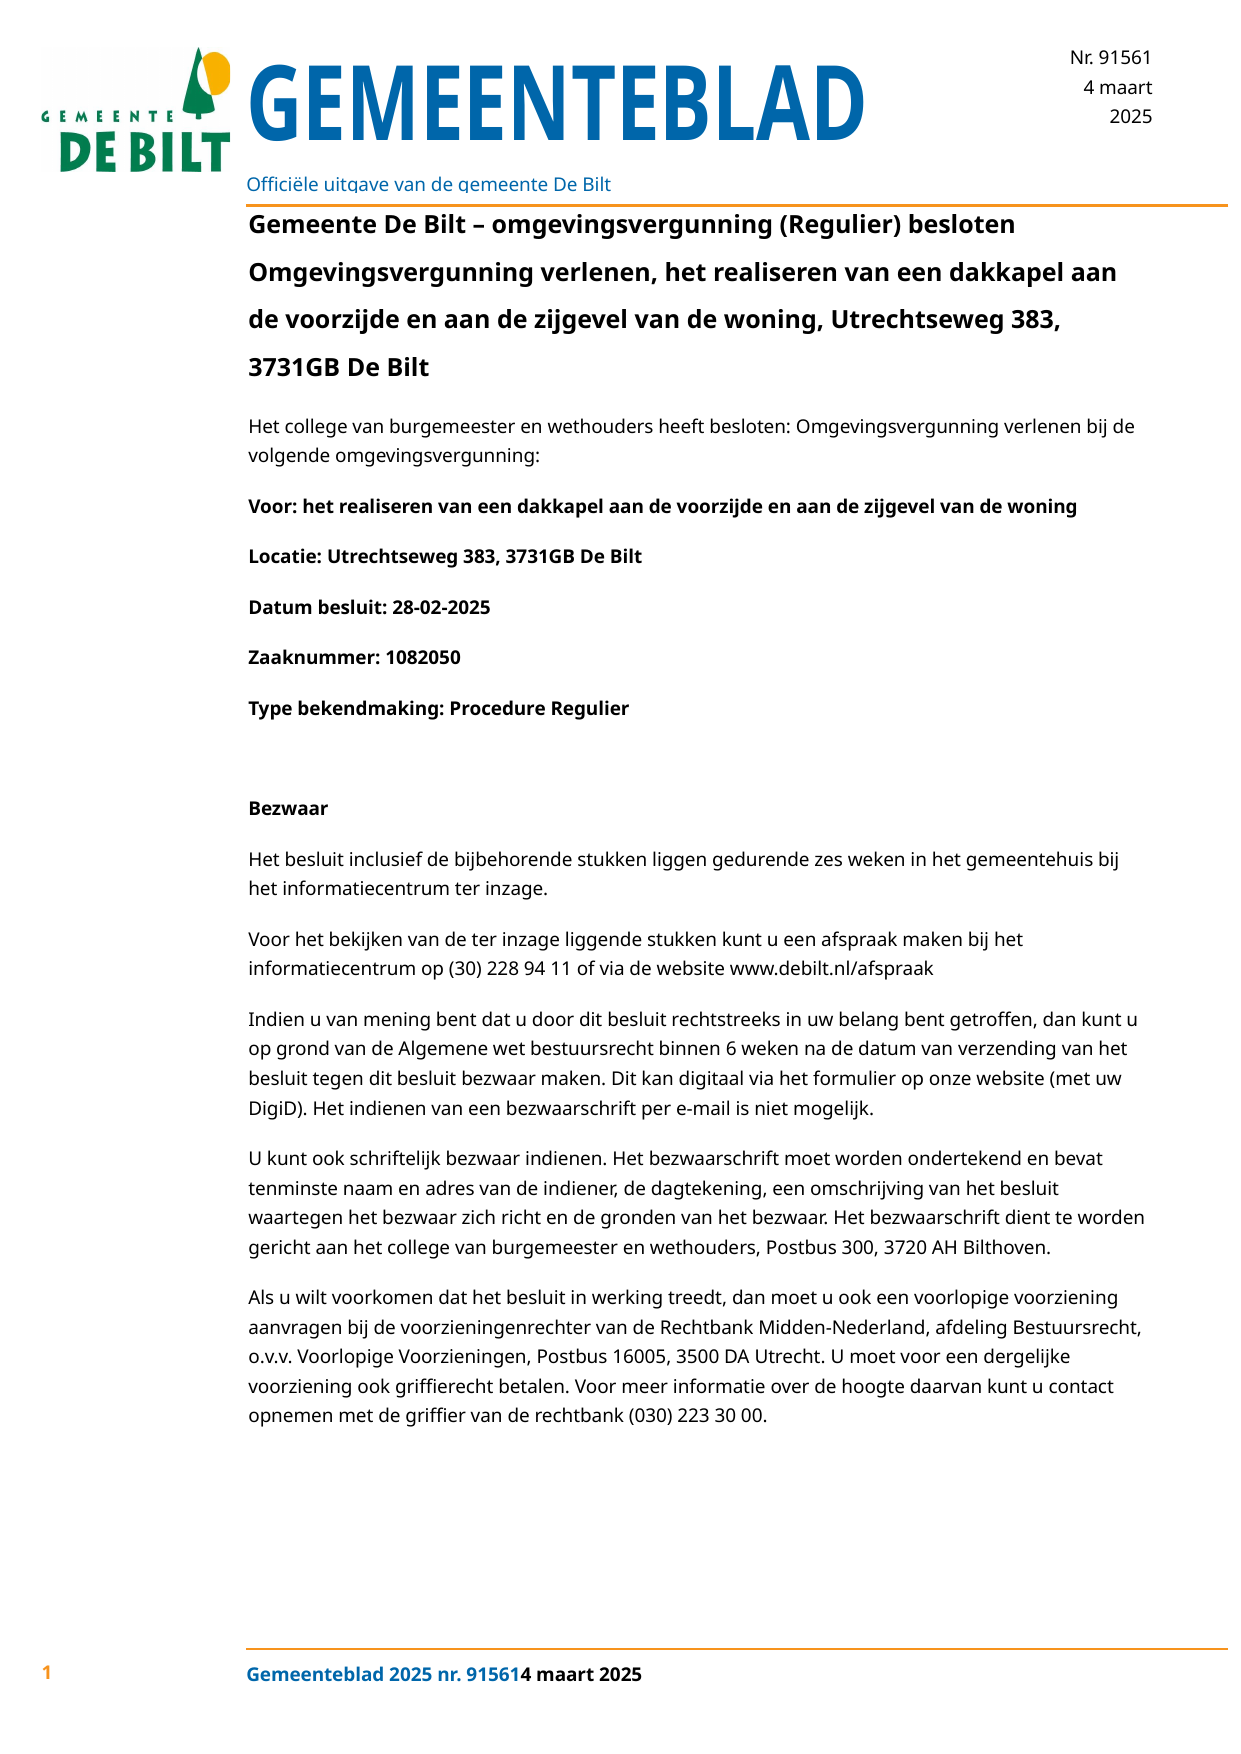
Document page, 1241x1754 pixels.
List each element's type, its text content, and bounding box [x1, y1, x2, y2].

text Het college van burgemeester en wethouders heeft besloten: Omgevingsvergunning verlenen bij de volgende omgevingsvergunning: [248, 413, 1152, 468]
text Gemeente De Bilt – omgevingsvergunning (Regulier) besloten Omgevingsvergunning verlenen, het realiseren van een dakkapel aan de voorzijde en aan de zijgevel van de woning, Utrechtseweg 383, 3731GB De Bilt [248, 207, 1152, 384]
text Het besluit inclusief de bijbehorende stukken liggen gedurende zes weken in het gemeentehuis bij het informatiecentrum ter inzage. [248, 846, 1152, 901]
text Voor het bekijken van de ter inzage liggende stukken kunt u een afspraak maken bij het informatiecentrum op (30) 228 94 11 of via de website www.debilt.nl/afspraak [248, 926, 1152, 981]
text Type bekendmaking: Procedure Regulier [248, 695, 1152, 721]
text Datum besluit: 28-02-2025 [248, 594, 1152, 620]
text Voor: het realiseren van een dakkapel aan de voorzijde en aan de zijgevel van de woning [248, 493, 1152, 519]
text U kunt ook schriftelijk bezwaar indienen. Het bezwaarschrift moet worden ondertekend en bevat tenminste naam en adres van de indiener, de dagtekening, een omschrijving van het besluit waartegen het bezwaar zich richt en de gronden van het bezwaar. Het bezwaarschrift dient te worden gericht aan het college van burgemeester en wethouders, Postbus 300, 3720 AH Bilthoven. [248, 1145, 1152, 1260]
text Als u wilt voorkomen dat het besluit in werking treedt, dan moet u ook een voorlopige voorziening aanvragen bij de voorzieningenrechter van de Rechtbank Midden-Nederland, afdeling Bestuursrecht, o.v.v. Voorlopige Voorzieningen, Postbus 16005, 3500 DA Utrecht. U moet voor een dergelijke voorziening ook griffierecht betalen. Voor meer informatie over de hoogte daarvan kunt u contact opnemen met de griffier van de rechtbank (030) 223 30 00. [248, 1284, 1152, 1428]
text Indien u van mening bent dat u door dit besluit rechtstreeks in uw belang bent getroffen, dan kunt u op grond van de Algemene wet bestuursrecht binnen 6 weken na de datum van verzending van het besluit tegen dit besluit bezwaar maken. Dit kan digitaal via het formulier op onze website (met uw DigiD). Het indienen van een bezwaarschrift per e-mail is niet mogelijk. [248, 1006, 1152, 1121]
text Zaaknummer: 1082050 [248, 644, 1152, 670]
text Bezwaar [248, 796, 1152, 821]
picture [41, 47, 231, 172]
text Locatie: Utrechtseweg 383, 3731GB De Bilt [248, 543, 1152, 569]
